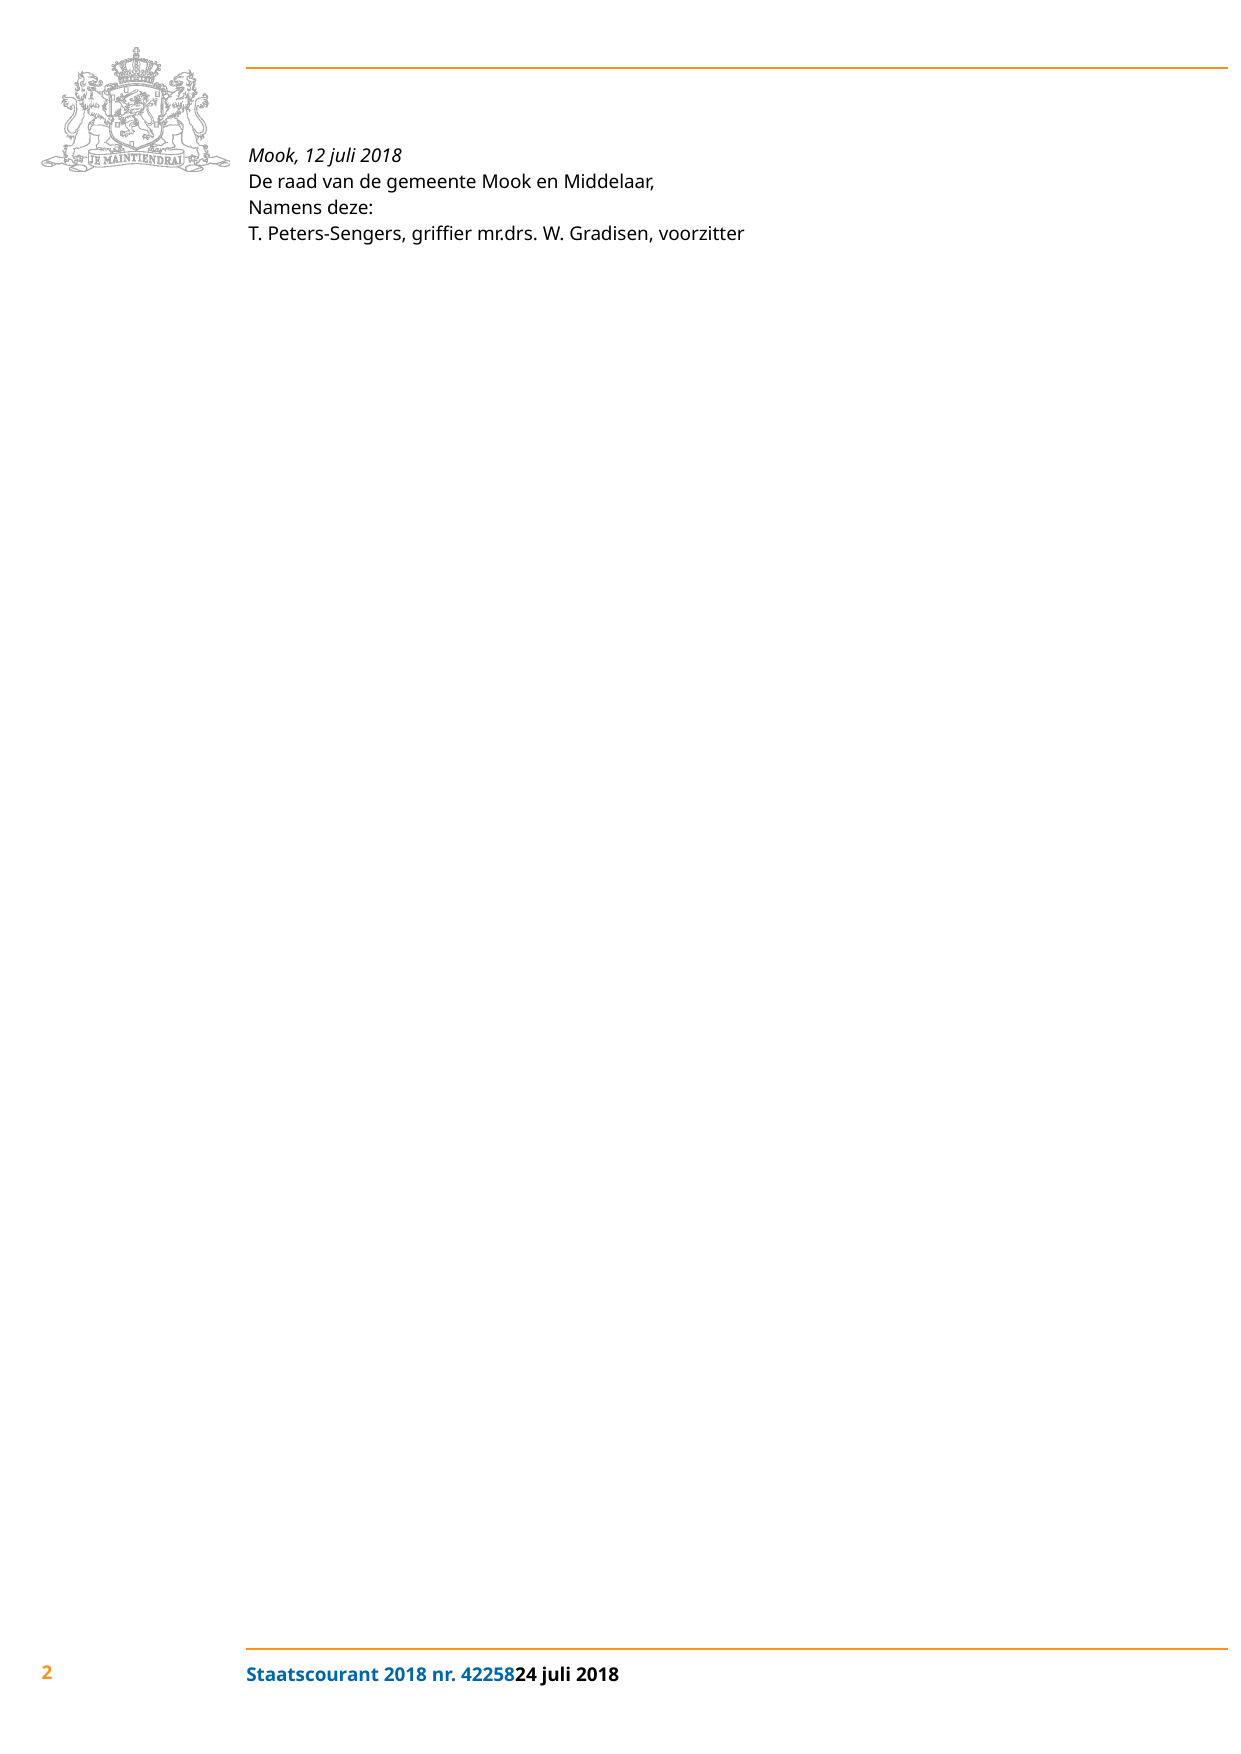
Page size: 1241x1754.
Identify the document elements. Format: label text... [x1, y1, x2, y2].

text Namens deze: [248, 194, 1152, 220]
text Mook, 12 juli 2018 [248, 143, 1152, 168]
text De raad van de gemeente Mook en Middelaar, [248, 168, 1152, 194]
text T. Peters-Sengers, griffier mr.drs. W. Gradisen, voorzitter [248, 220, 1152, 246]
picture [41, 47, 231, 172]
